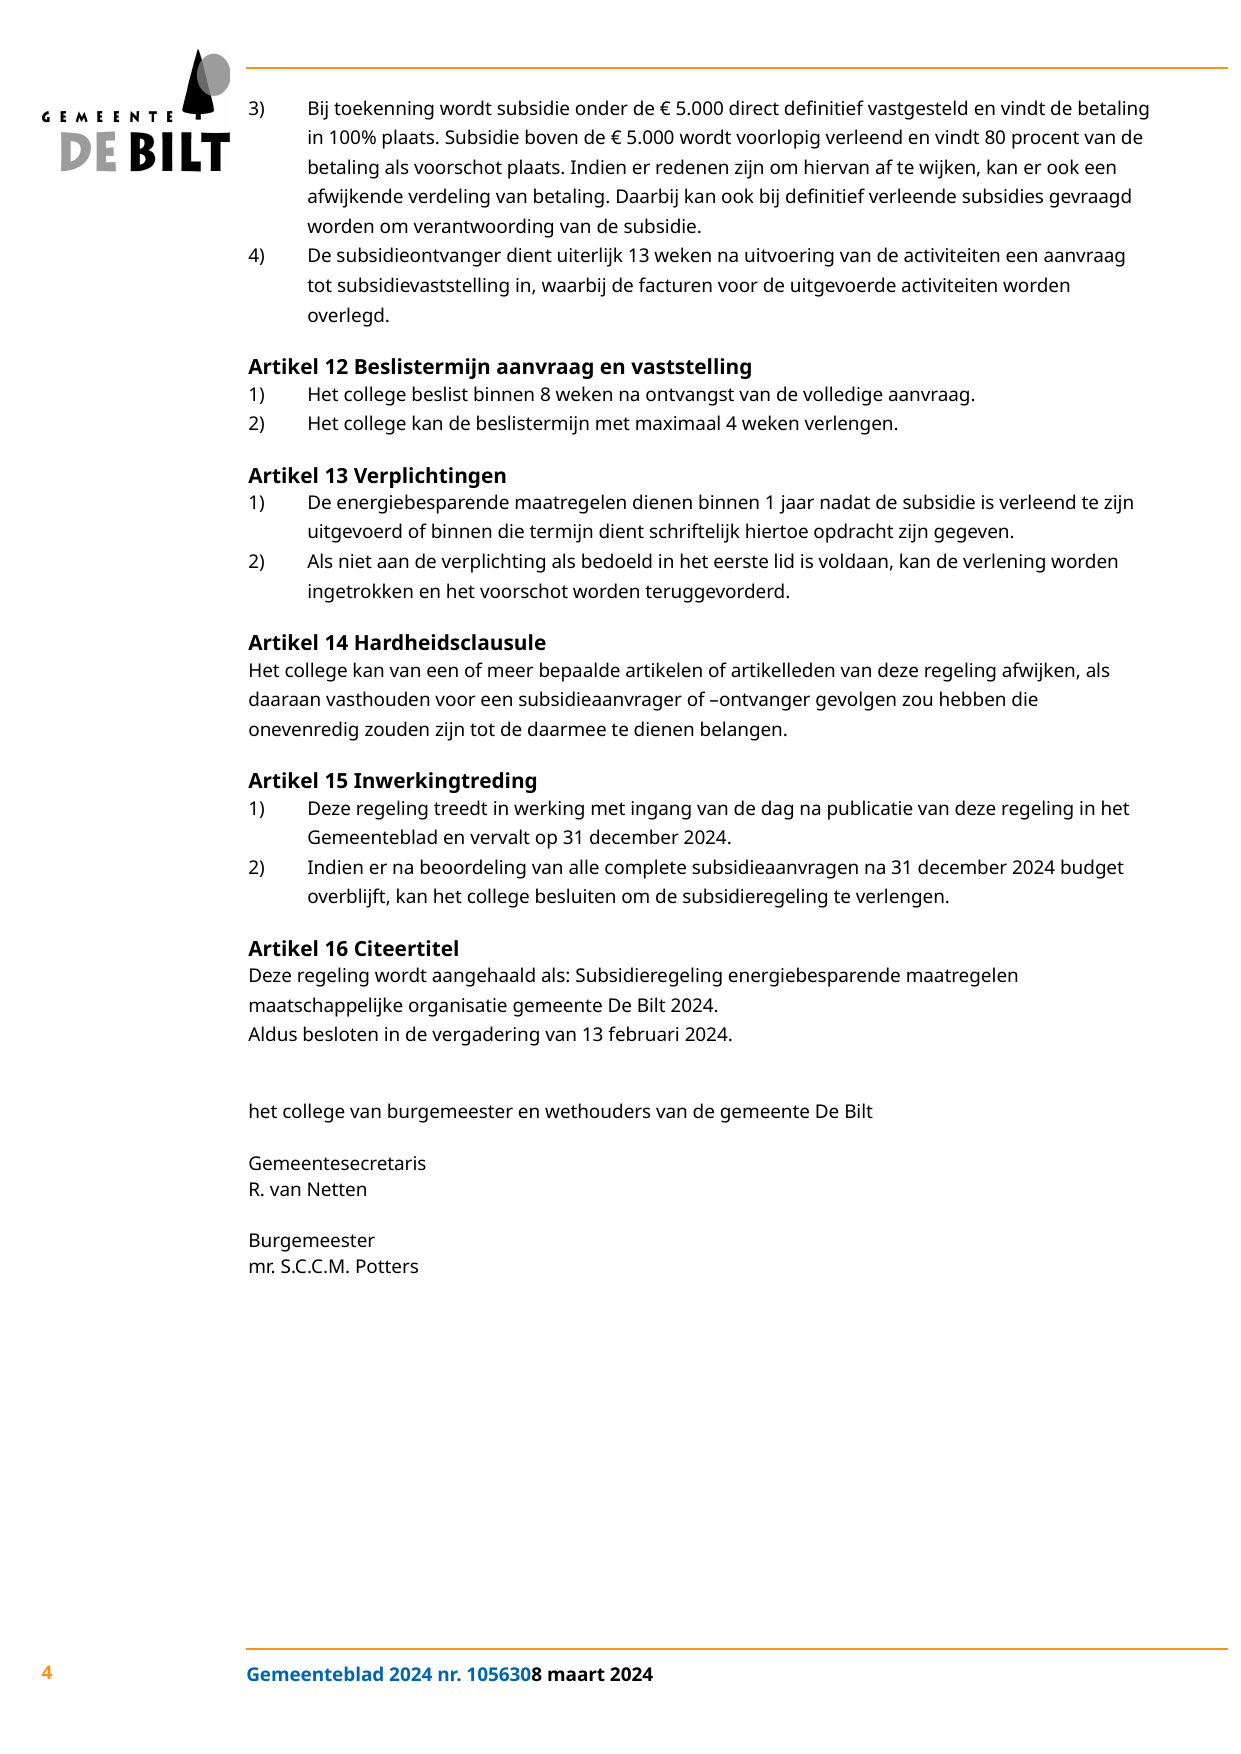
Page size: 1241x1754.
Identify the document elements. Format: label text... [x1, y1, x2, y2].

text Artikel 13 Verplichtingen [248, 461, 1152, 489]
list Bij toekenning wordt subsidie onder de € 5.000 direct definitief vastgesteld en vindt de betaling in 100% plaats. Subsidie boven de € 5.000 wordt voorlopig verleend en vindt 80 procent van de betaling als voorschot plaats. Indien er redenen zijn om hiervan af te wijken, kan er ook een afwijkende verdeling van betaling. Daarbij kan ook bij definitief verleende subsidies gevraagd worden om verantwoording van de subsidie. [248, 95, 1152, 239]
text het college van burgemeester en wethouders van de gemeente De Bilt [248, 1099, 1152, 1124]
list De subsidieontvanger dient uiterlijk 13 weken na uitvoering van de activiteiten een aanvraag tot subsidievaststelling in, waarbij de facturen voor de uitgevoerde activiteiten worden overlegd. [248, 243, 1152, 328]
text Artikel 15 Inwerkingtreding [248, 766, 1152, 795]
text R. van Netten [248, 1176, 1152, 1202]
list Deze regeling treedt in werking met ingang van de dag na publicatie van deze regeling in het Gemeenteblad en vervalt op 31 december 2024. [248, 795, 1152, 850]
list Indien er na beoordeling van alle complete subsidieaanvragen na 31 december 2024 budget overblijft, kan het college besluiten om de subsidieregeling te verlengen. [248, 854, 1152, 909]
list Het college kan de beslistermijn met maximaal 4 weken verlengen. [248, 410, 1152, 436]
text Burgemeester [248, 1227, 1152, 1253]
picture [41, 47, 231, 172]
text Deze regeling wordt aangehaald als: Subsidieregeling energiebesparende maatregelen maatschappelijke organisatie gemeente De Bilt 2024. [248, 962, 1152, 1018]
list Als niet aan de verplichting als bedoeld in het eerste lid is voldaan, kan de verlening worden ingetrokken en het voorschot worden teruggevorderd. [248, 548, 1152, 604]
text Aldus besloten in de vergadering van 13 februari 2024. [248, 1022, 1152, 1047]
text mr. S.C.C.M. Potters [248, 1253, 1152, 1279]
text Gemeentesecretaris [248, 1150, 1152, 1176]
text Artikel 16 Citeertitel [248, 934, 1152, 962]
list Het college beslist binnen 8 weken na ontvangst van de volledige aanvraag. [248, 381, 1152, 406]
text Het college kan van een of meer bepaalde artikelen of artikelleden van deze regeling afwijken, als daaraan vasthouden voor een subsidieaanvrager of –ontvanger gevolgen zou hebben die onevenredig zouden zijn tot de daarmee te dienen belangen. [248, 657, 1152, 742]
text Artikel 14 Hardheidsclausule [248, 628, 1152, 657]
list De energiebesparende maatregelen dienen binnen 1 jaar nadat de subsidie is verleend te zijn uitgevoerd of binnen die termijn dient schriftelijk hiertoe opdracht zijn gegeven. [248, 489, 1152, 544]
text Artikel 12 Beslistermijn aanvraag en vaststelling [248, 352, 1152, 381]
